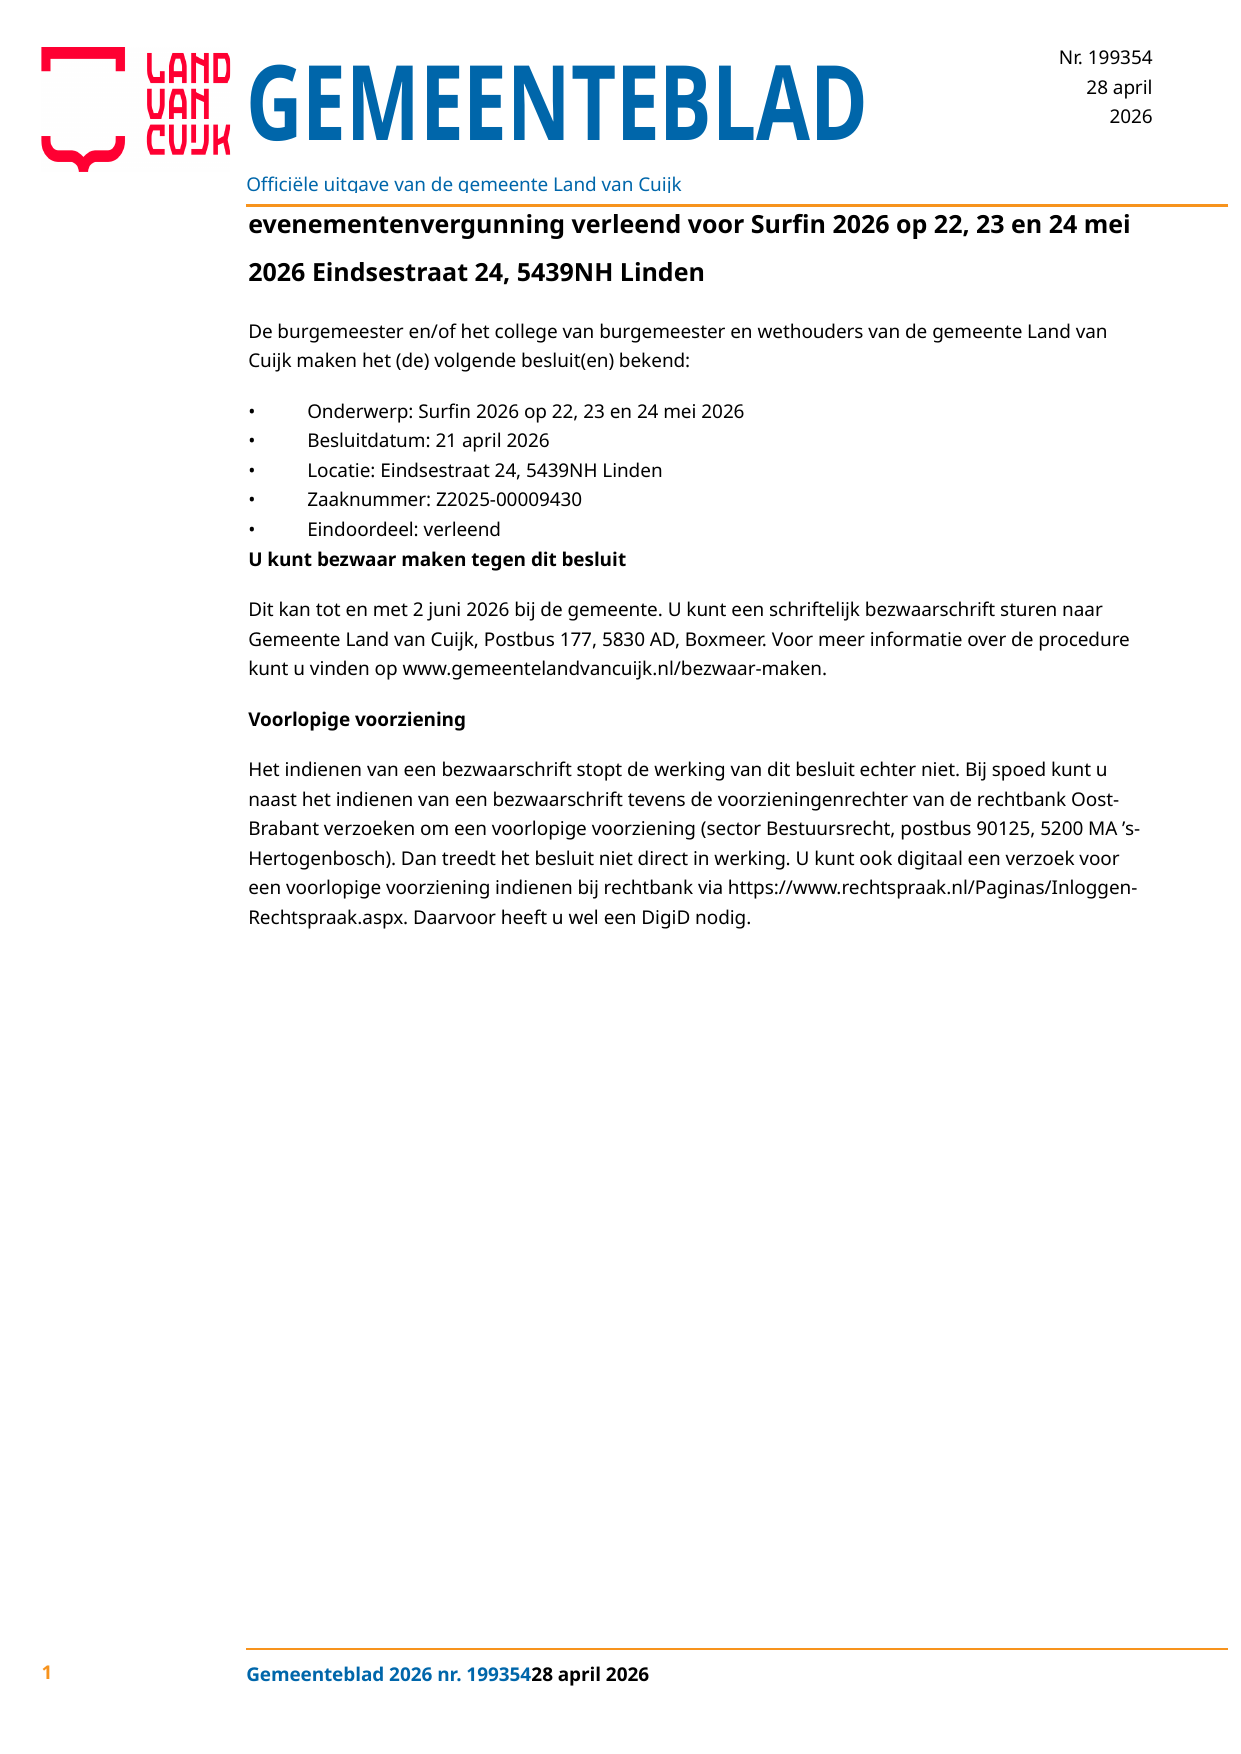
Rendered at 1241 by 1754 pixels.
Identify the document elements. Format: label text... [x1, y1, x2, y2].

picture [41, 47, 231, 172]
list Eindoordeel: verleend [248, 516, 1152, 542]
text Het indienen van een bezwaarschrift stopt de werking van dit besluit echter niet. Bij spoed kunt u naast het indienen van een bezwaarschrift tevens de voorzieningenrechter van de rechtbank Oost-Brabant verzoeken om een voorlopige voorziening (sector Bestuursrecht, postbus 90125, 5200 MA ’s-Hertogenbosch). Dan treedt het besluit niet direct in werking. U kunt ook digitaal een verzoek voor een voorlopige voorziening indienen bij rechtbank via https://www.rechtspraak.nl/Paginas/Inloggen-Rechtspraak.aspx. Daarvoor heeft u wel een DigiD nodig. [248, 756, 1152, 930]
text De burgemeester en/of het college van burgemeester en wethouders van de gemeente Land van Cuijk maken het (de) volgende besluit(en) bekend: [248, 318, 1152, 373]
list Onderwerp: Surfin 2026 op 22, 23 en 24 mei 2026 [248, 398, 1152, 424]
list Locatie: Eindsestraat 24, 5439NH Linden [248, 457, 1152, 483]
list Besluitdatum: 21 april 2026 [248, 427, 1152, 453]
list Zaaknummer: Z2025-00009430 [248, 487, 1152, 512]
text evenementenvergunning verleend voor Surfin 2026 op 22, 23 en 24 mei 2026 Eindsestraat 24, 5439NH Linden [248, 207, 1152, 288]
text Voorlopige voorziening [248, 706, 1152, 732]
text U kunt bezwaar maken tegen dit besluit [248, 546, 1152, 572]
text Dit kan tot en met 2 juni 2026 bij de gemeente. U kunt een schriftelijk bezwaarschrift sturen naar Gemeente Land van Cuijk, Postbus 177, 5830 AD, Boxmeer. Voor meer informatie over de procedure kunt u vinden op www.gemeentelandvancuijk.nl/bezwaar-maken. [248, 596, 1152, 681]
